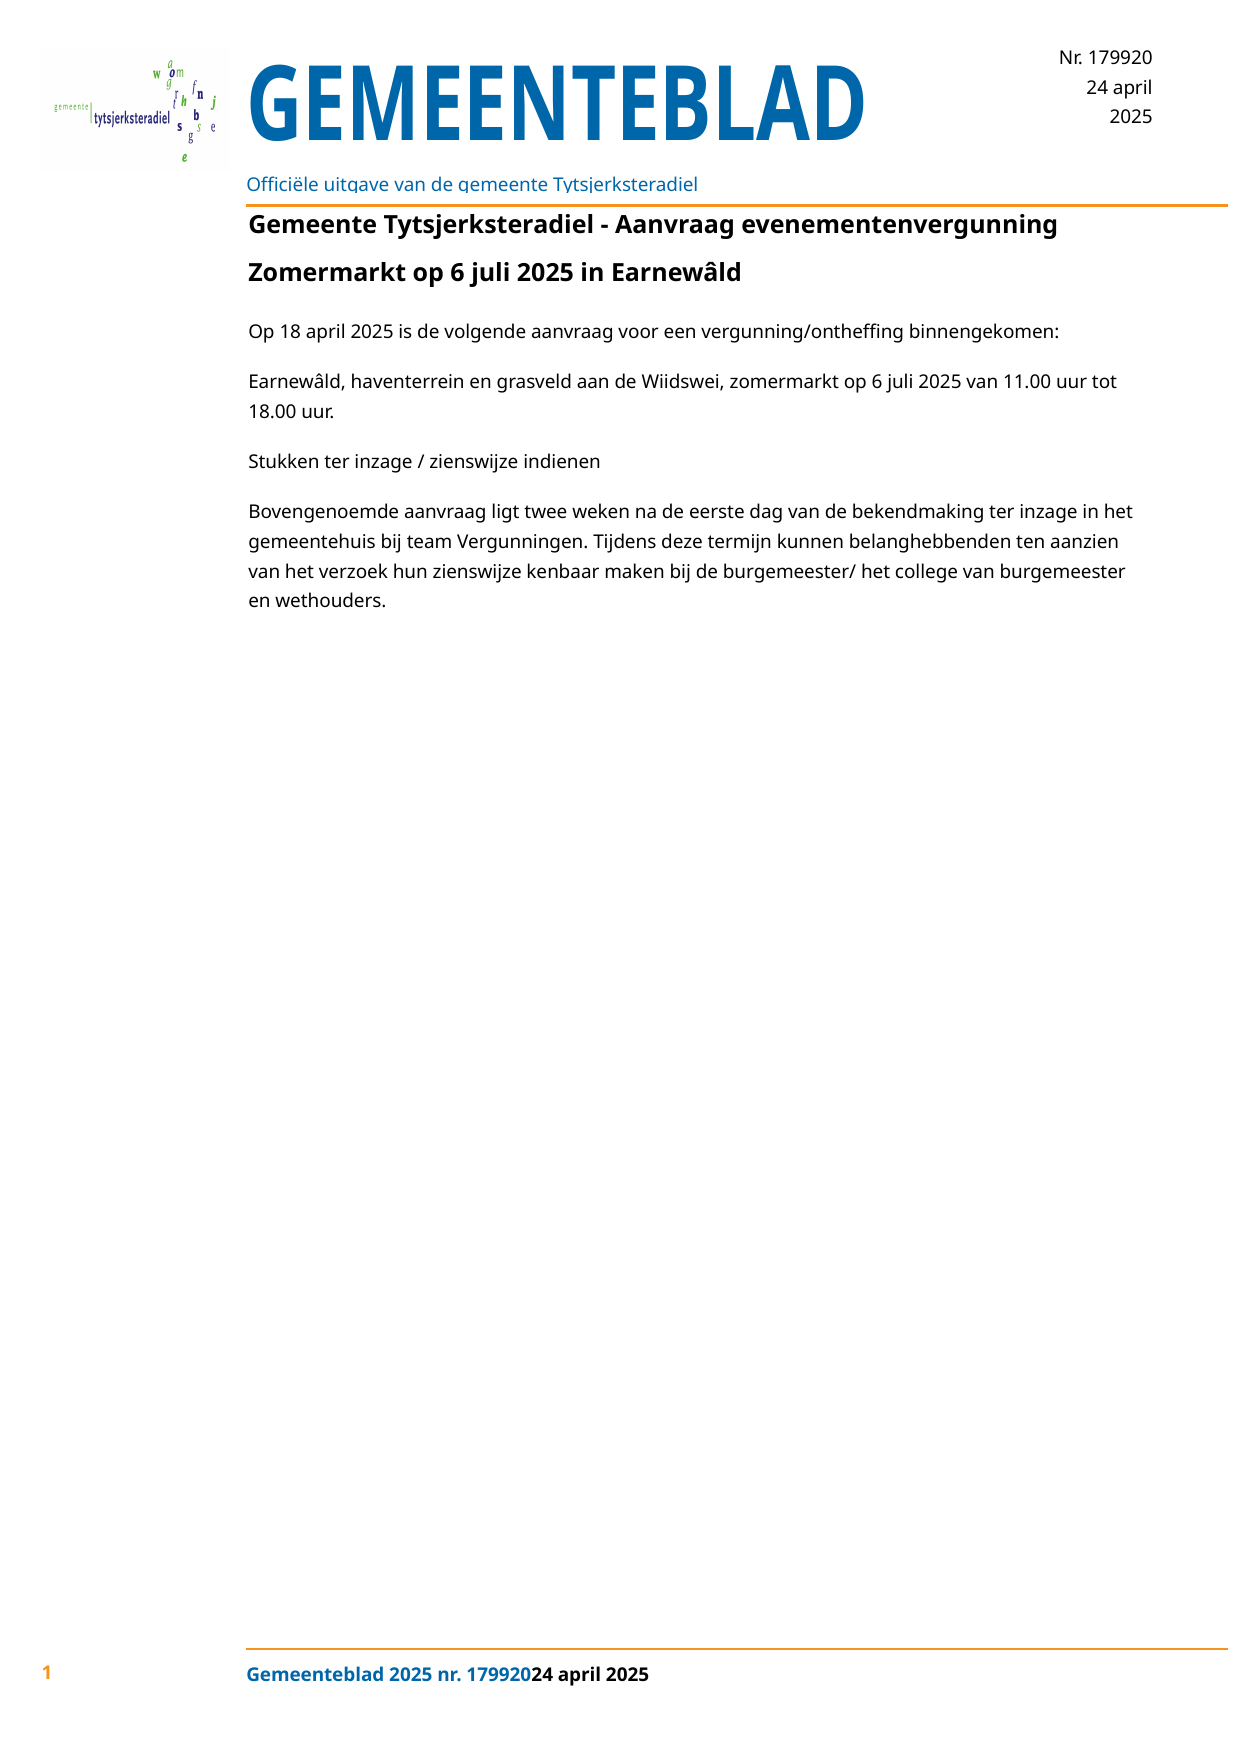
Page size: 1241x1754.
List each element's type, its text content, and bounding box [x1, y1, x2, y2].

text Op 18 april 2025 is de volgende aanvraag voor een vergunning/ontheffing binnengekomen: [248, 318, 1152, 344]
picture [41, 47, 231, 172]
text Bovengenoemde aanvraag ligt twee weken na de eerste dag van de bekendmaking ter inzage in het gemeentehuis bij team Vergunningen. Tijdens deze termijn kunnen belanghebbenden ten aanzien van het verzoek hun zienswijze kenbaar maken bij de burgemeester/ het college van burgemeester en wethouders. [248, 499, 1152, 613]
text Gemeente Tytsjerksteradiel - Aanvraag evenementenvergunning Zomermarkt op 6 juli 2025 in Earnewâld [248, 207, 1152, 288]
text Earnewâld, haventerrein en grasveld aan de Wiidswei, zomermarkt op 6 juli 2025 van 11.00 uur tot 18.00 uur. [248, 368, 1152, 424]
text Stukken ter inzage / zienswijze indienen [248, 448, 1152, 474]
